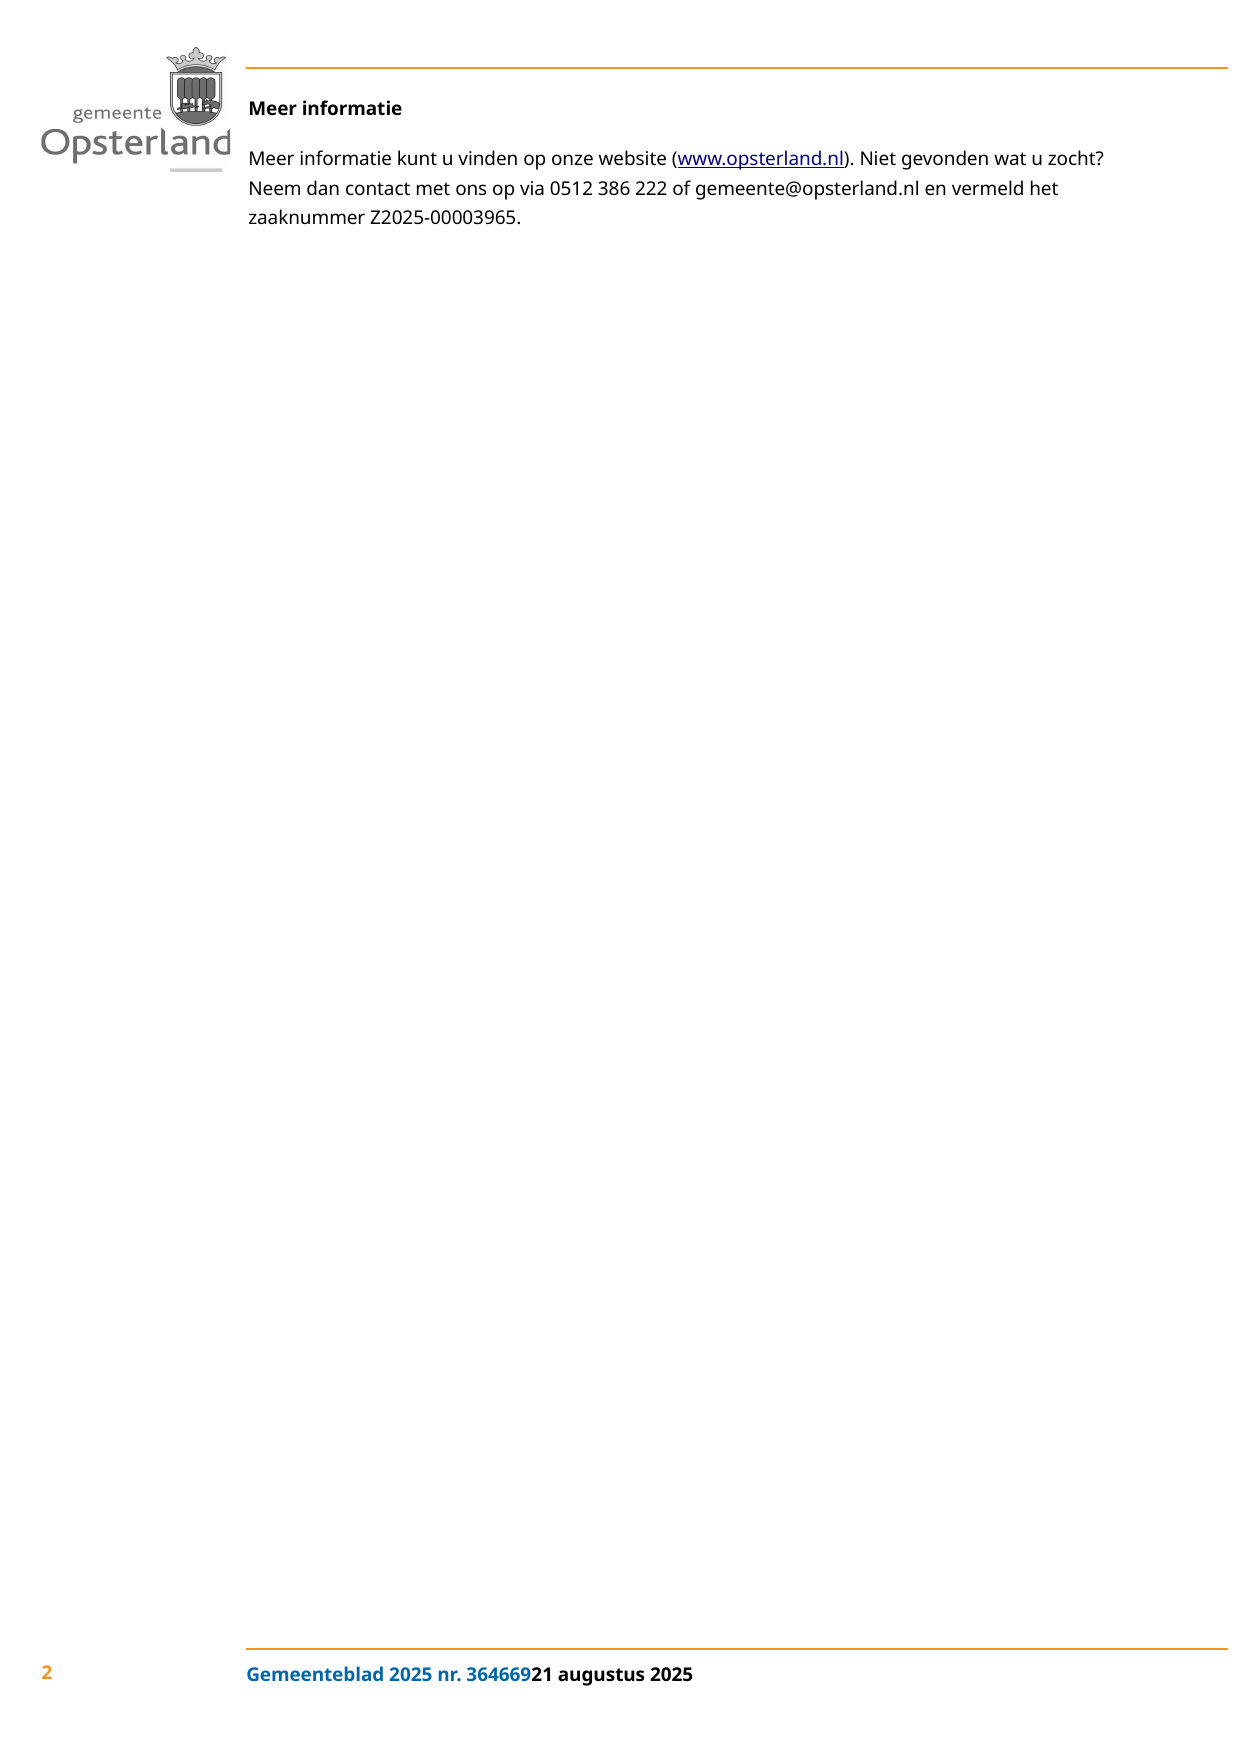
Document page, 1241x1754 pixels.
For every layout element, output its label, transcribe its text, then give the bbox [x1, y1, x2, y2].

picture [41, 47, 231, 172]
text Meer informatie [248, 95, 1152, 121]
text Meer informatie kunt u vinden op onze website (www.opsterland.nl). Niet gevonden wat u zocht? Neem dan contact met ons op via 0512 386 222 of gemeente@opsterland.nl en vermeld het zaaknummer Z2025-00003965. [248, 145, 1152, 230]
